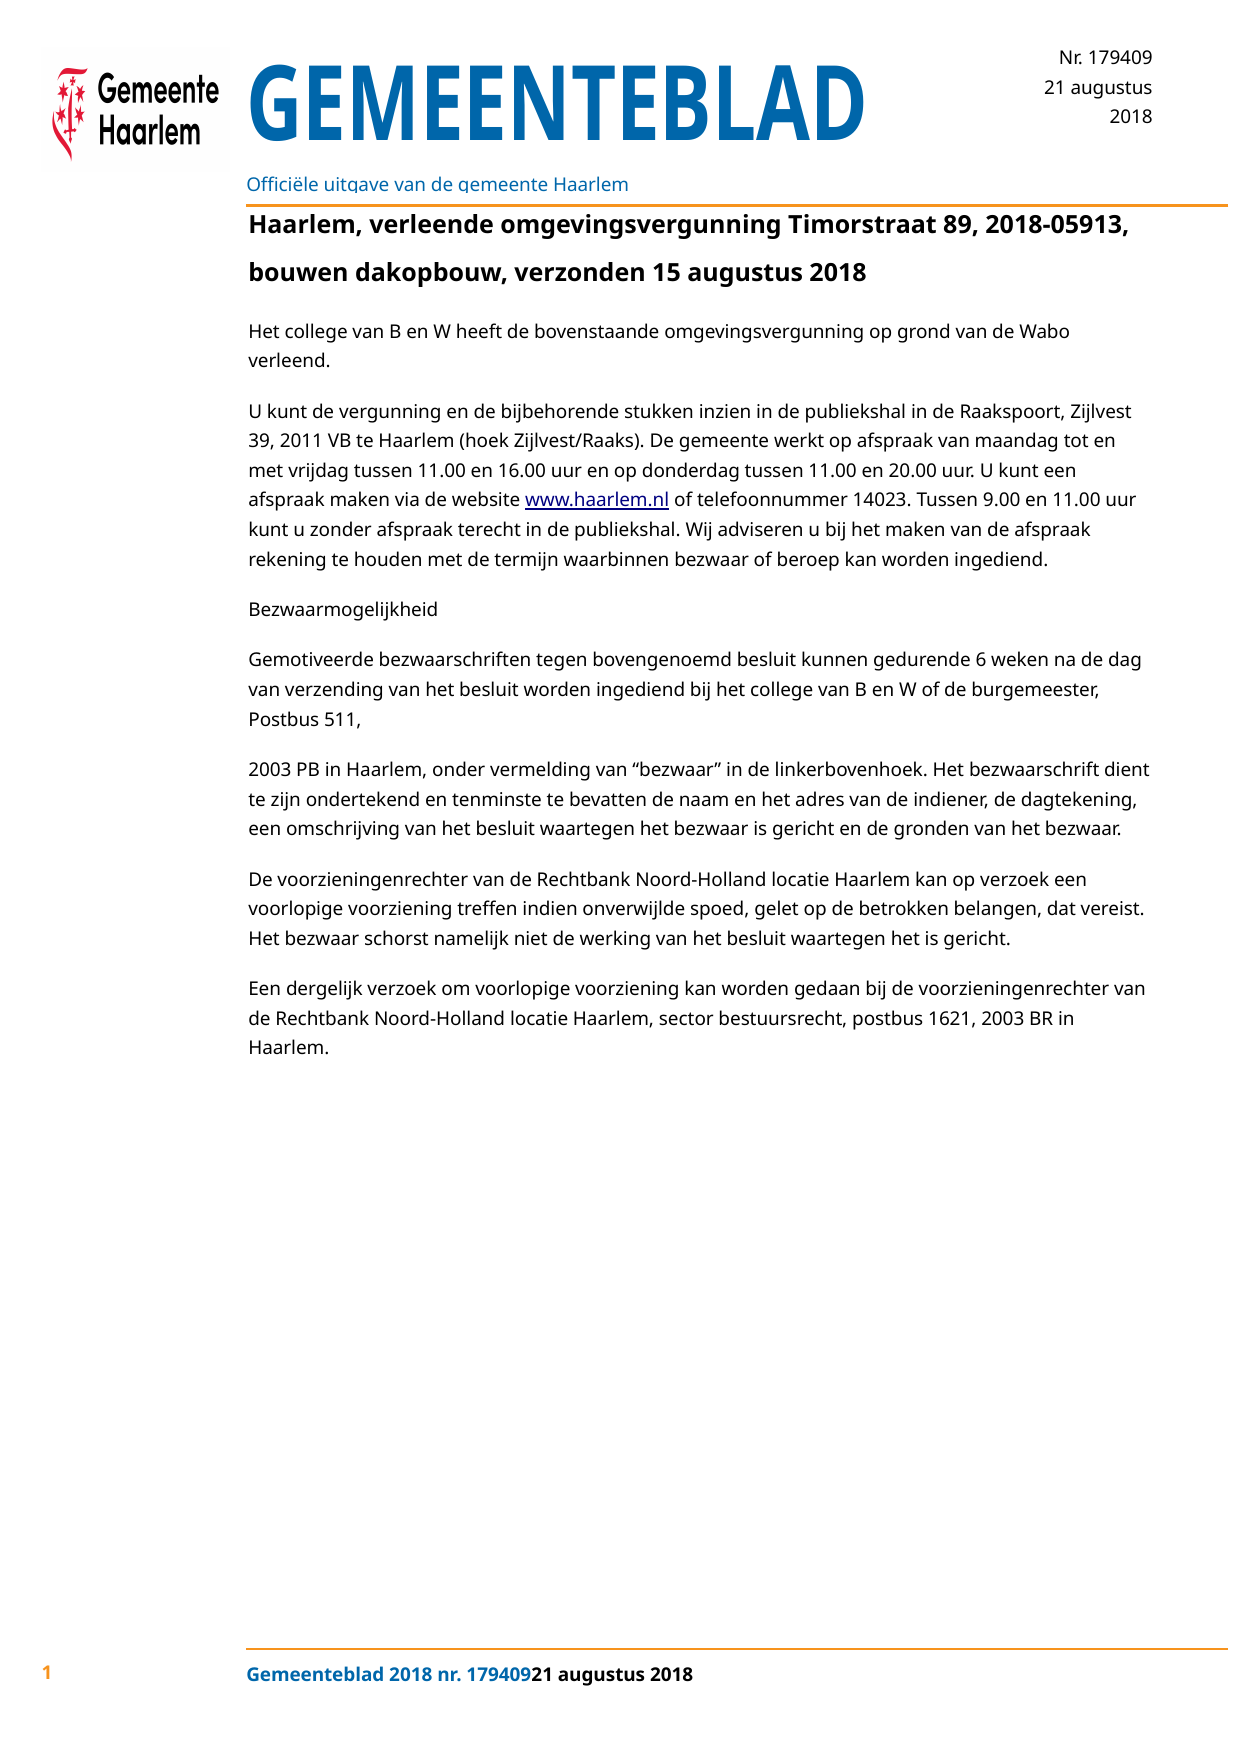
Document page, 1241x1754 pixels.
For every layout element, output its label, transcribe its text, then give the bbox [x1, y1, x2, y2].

text Een dergelijk verzoek om voorlopige voorziening kan worden gedaan bij de voorzieningenrechter van de Rechtbank Noord-Holland locatie Haarlem, sector bestuursrecht, postbus 1621, 2003 BR in Haarlem. [248, 975, 1152, 1060]
text Gemotiveerde bezwaarschriften tegen bovengenoemd besluit kunnen gedurende 6 weken na de dag van verzending van het besluit worden ingediend bij het college van B en W of de burgemeester, Postbus 511, [248, 647, 1152, 732]
text De voorzieningenrechter van de Rechtbank Noord-Holland locatie Haarlem kan op verzoek een voorlopige voorziening treffen indien onverwijlde spoed, gelet op de betrokken belangen, dat vereist. Het bezwaar schorst namelijk niet de werking van het besluit waartegen het is gericht. [248, 866, 1152, 951]
text U kunt de vergunning en de bijbehorende stukken inzien in de publiekshal in de Raakspoort, Zijlvest 39, 2011 VB te Haarlem (hoek Zijlvest/Raaks). De gemeente werkt op afspraak van maandag tot en met vrijdag tussen 11.00 en 16.00 uur en op donderdag tussen 11.00 en 20.00 uur. U kunt een afspraak maken via de website www.haarlem.nl of telefoonnummer 14023. Tussen 9.00 en 11.00 uur kunt u zonder afspraak terecht in de publiekshal. Wij adviseren u bij het maken van de afspraak rekening te houden met de termijn waarbinnen bezwaar of beroep kan worden ingediend. [248, 398, 1152, 572]
picture [41, 47, 231, 172]
text 2003 PB in Haarlem, onder vermelding van “bezwaar” in de linkerbovenhoek. Het bezwaarschrift dient te zijn ondertekend en tenminste te bevatten de naam en het adres van de indiener, de dagtekening, een omschrijving van het besluit waartegen het bezwaar is gericht en de gronden van het bezwaar. [248, 756, 1152, 841]
text Het college van B en W heeft de bovenstaande omgevingsvergunning op grond van de Wabo verleend. [248, 318, 1152, 373]
text Haarlem, verleende omgevingsvergunning Timorstraat 89, 2018-05913, bouwen dakopbouw, verzonden 15 augustus 2018 [248, 207, 1152, 288]
text Bezwaarmogelijkheid [248, 596, 1152, 622]
